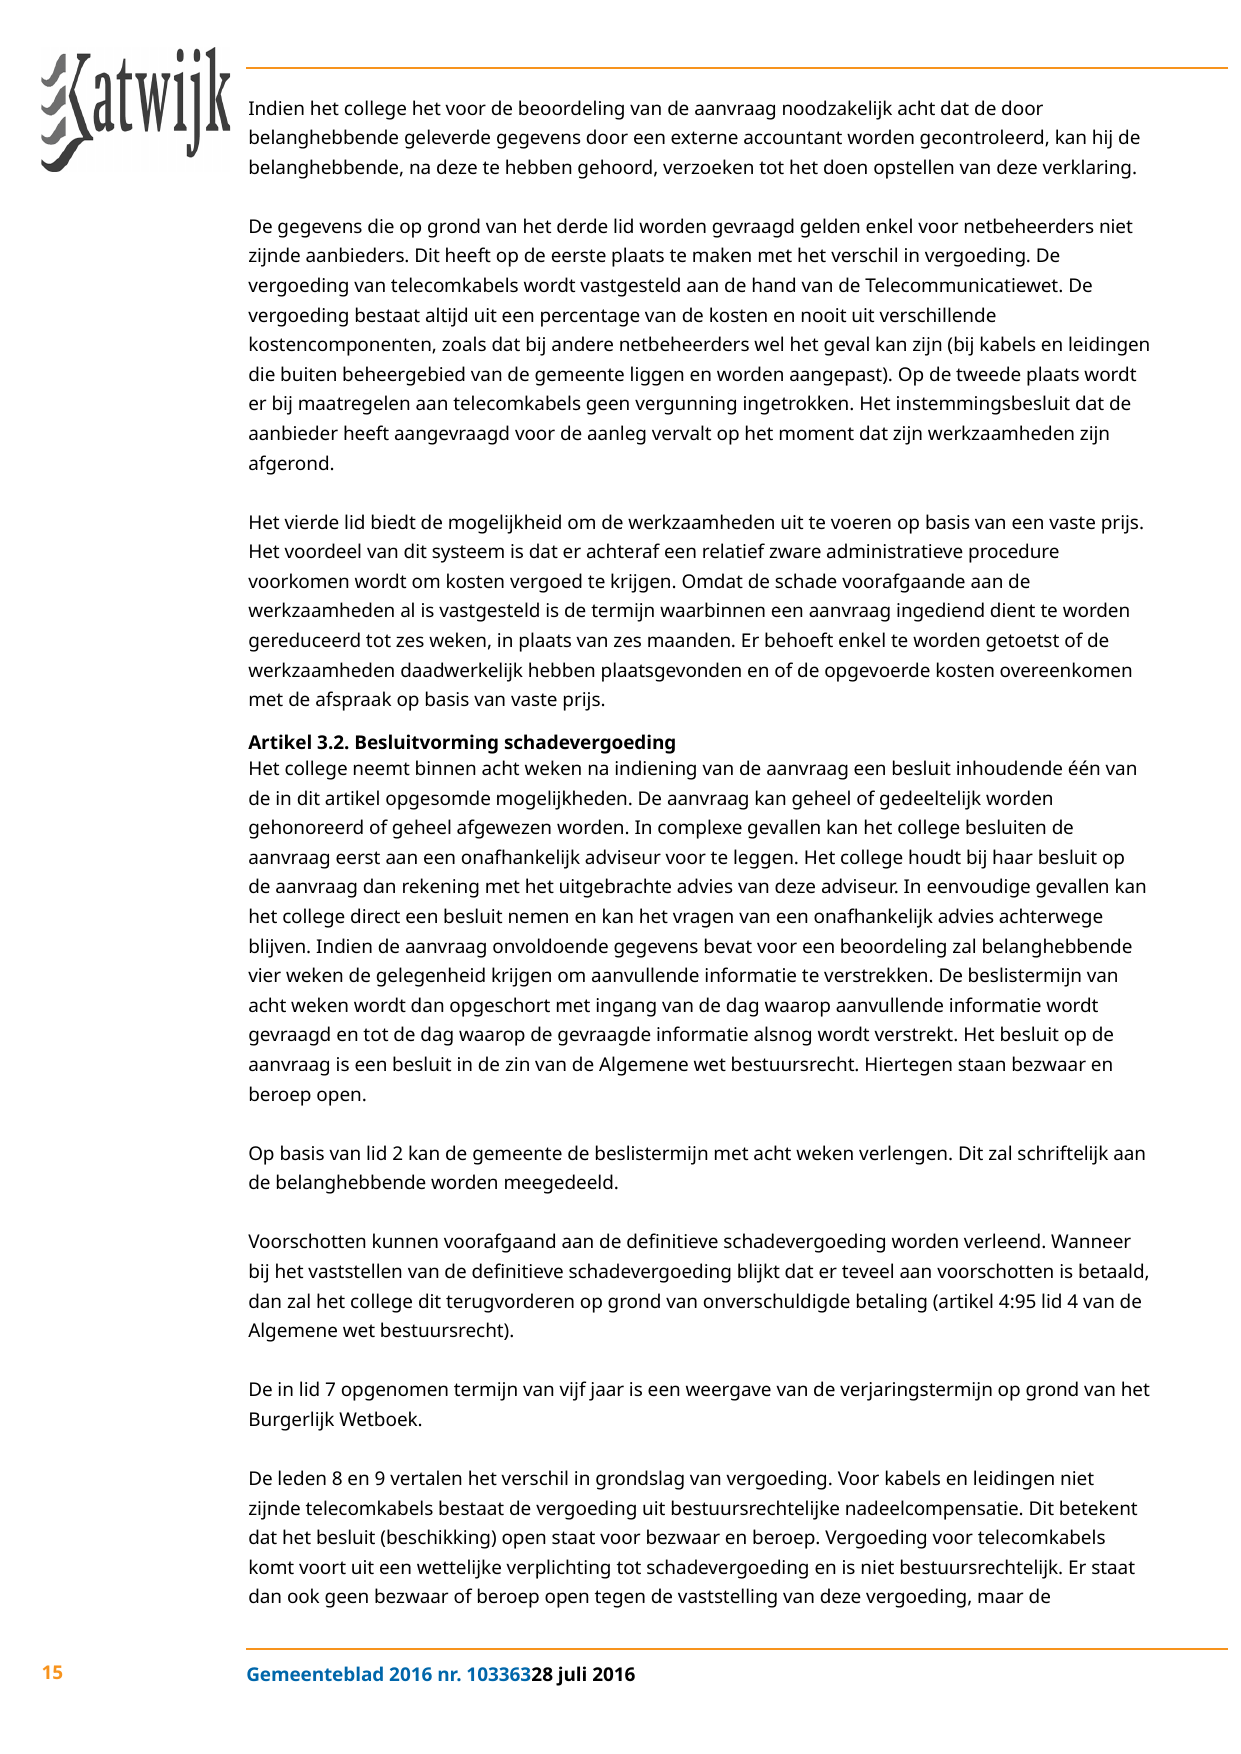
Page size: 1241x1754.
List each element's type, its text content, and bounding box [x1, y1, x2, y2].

text Het college neemt binnen acht weken na indiening van de aanvraag een besluit inhoudende één van de in dit artikel opgesomde mogelijkheden. De aanvraag kan geheel of gedeeltelijk worden gehonoreerd of geheel afgewezen worden. In complexe gevallen kan het college besluiten de aanvraag eerst aan een onafhankelijk adviseur voor te leggen. Het college houdt bij haar besluit op de aanvraag dan rekening met het uitgebrachte advies van deze adviseur. In eenvoudige gevallen kan het college direct een besluit nemen en kan het vragen van een onafhankelijk advies achterwege blijven. Indien de aanvraag onvoldoende gegevens bevat voor een beoordeling zal belanghebbende vier weken de gelegenheid krijgen om aanvullende informatie te verstrekken. De beslistermijn van acht weken wordt dan opgeschort met ingang van de dag waarop aanvullende informatie wordt gevraagd en tot de dag waarop de gevraagde informatie alsnog wordt verstrekt. Het besluit op de aanvraag is een besluit in de zin van de Algemene wet bestuursrecht. Hiertegen staan bezwaar en beroep open. [248, 755, 1152, 1106]
text Indien het college het voor de beoordeling van de aanvraag noodzakelijk acht dat de door belanghebbende geleverde gegevens door een externe accountant worden gecontroleerd, kan hij de belanghebbende, na deze te hebben gehoord, verzoeken tot het doen opstellen van deze verklaring. [248, 95, 1152, 180]
text De in lid 7 opgenomen termijn van vijf jaar is een weergave van de verjaringstermijn op grond van het Burgerlijk Wetboek. [248, 1377, 1152, 1432]
text De leden 8 en 9 vertalen het verschil in grondslag van vergoeding. Voor kabels en leidingen niet zijnde telecomkabels bestaat de vergoeding uit bestuursrechtelijke nadeelcompensatie. Dit betekent dat het besluit (beschikking) open staat voor bezwaar en beroep. Vergoeding voor telecomkabels komt voort uit een wettelijke verplichting tot schadevergoeding en is niet bestuursrechtelijk. Er staat dan ook geen bezwaar of beroep open tegen de vaststelling van deze vergoeding, maar de [248, 1465, 1152, 1609]
text Artikel 3.2. Besluitvorming schadevergoeding [248, 729, 1152, 755]
text Het vierde lid biedt de mogelijkheid om de werkzaamheden uit te voeren op basis van een vaste prijs. Het voordeel van dit systeem is dat er achteraf een relatief zware administratieve procedure voorkomen wordt om kosten vergoed te krijgen. Omdat de schade voorafgaande aan de werkzaamheden al is vastgesteld is de termijn waarbinnen een aanvraag ingediend dient te worden gereduceerd tot zes weken, in plaats van zes maanden. Er behoeft enkel te worden getoetst of de werkzaamheden daadwerkelijk hebben plaatsgevonden en of de opgevoerde kosten overeenkomen met de afspraak op basis van vaste prijs. [248, 509, 1152, 712]
text Op basis van lid 2 kan de gemeente de beslistermijn met acht weken verlengen. Dit zal schriftelijk aan de belanghebbende worden meegedeeld. [248, 1140, 1152, 1195]
text De gegevens die op grond van het derde lid worden gevraagd gelden enkel voor netbeheerders niet zijnde aanbieders. Dit heeft op de eerste plaats te maken met het verschil in vergoeding. De vergoeding van telecomkabels wordt vastgesteld aan de hand van de Telecommunicatiewet. De vergoeding bestaat altijd uit een percentage van de kosten en nooit uit verschillende kostencomponenten, zoals dat bij andere netbeheerders wel het geval kan zijn (bij kabels en leidingen die buiten beheergebied van de gemeente liggen en worden aangepast). Op de tweede plaats wordt er bij maatregelen aan telecomkabels geen vergunning ingetrokken. Het instemmingsbesluit dat de aanbieder heeft aangevraagd voor de aanleg vervalt op het moment dat zijn werkzaamheden zijn afgerond. [248, 213, 1152, 476]
text Voorschotten kunnen voorafgaand aan de definitieve schadevergoeding worden verleend. Wanneer bij het vaststellen van de definitieve schadevergoeding blijkt dat er teveel aan voorschotten is betaald, dan zal het college dit terugvorderen op grond van onverschuldigde betaling (artikel 4:95 lid 4 van de Algemene wet bestuursrecht). [248, 1229, 1152, 1343]
picture [41, 47, 231, 172]
